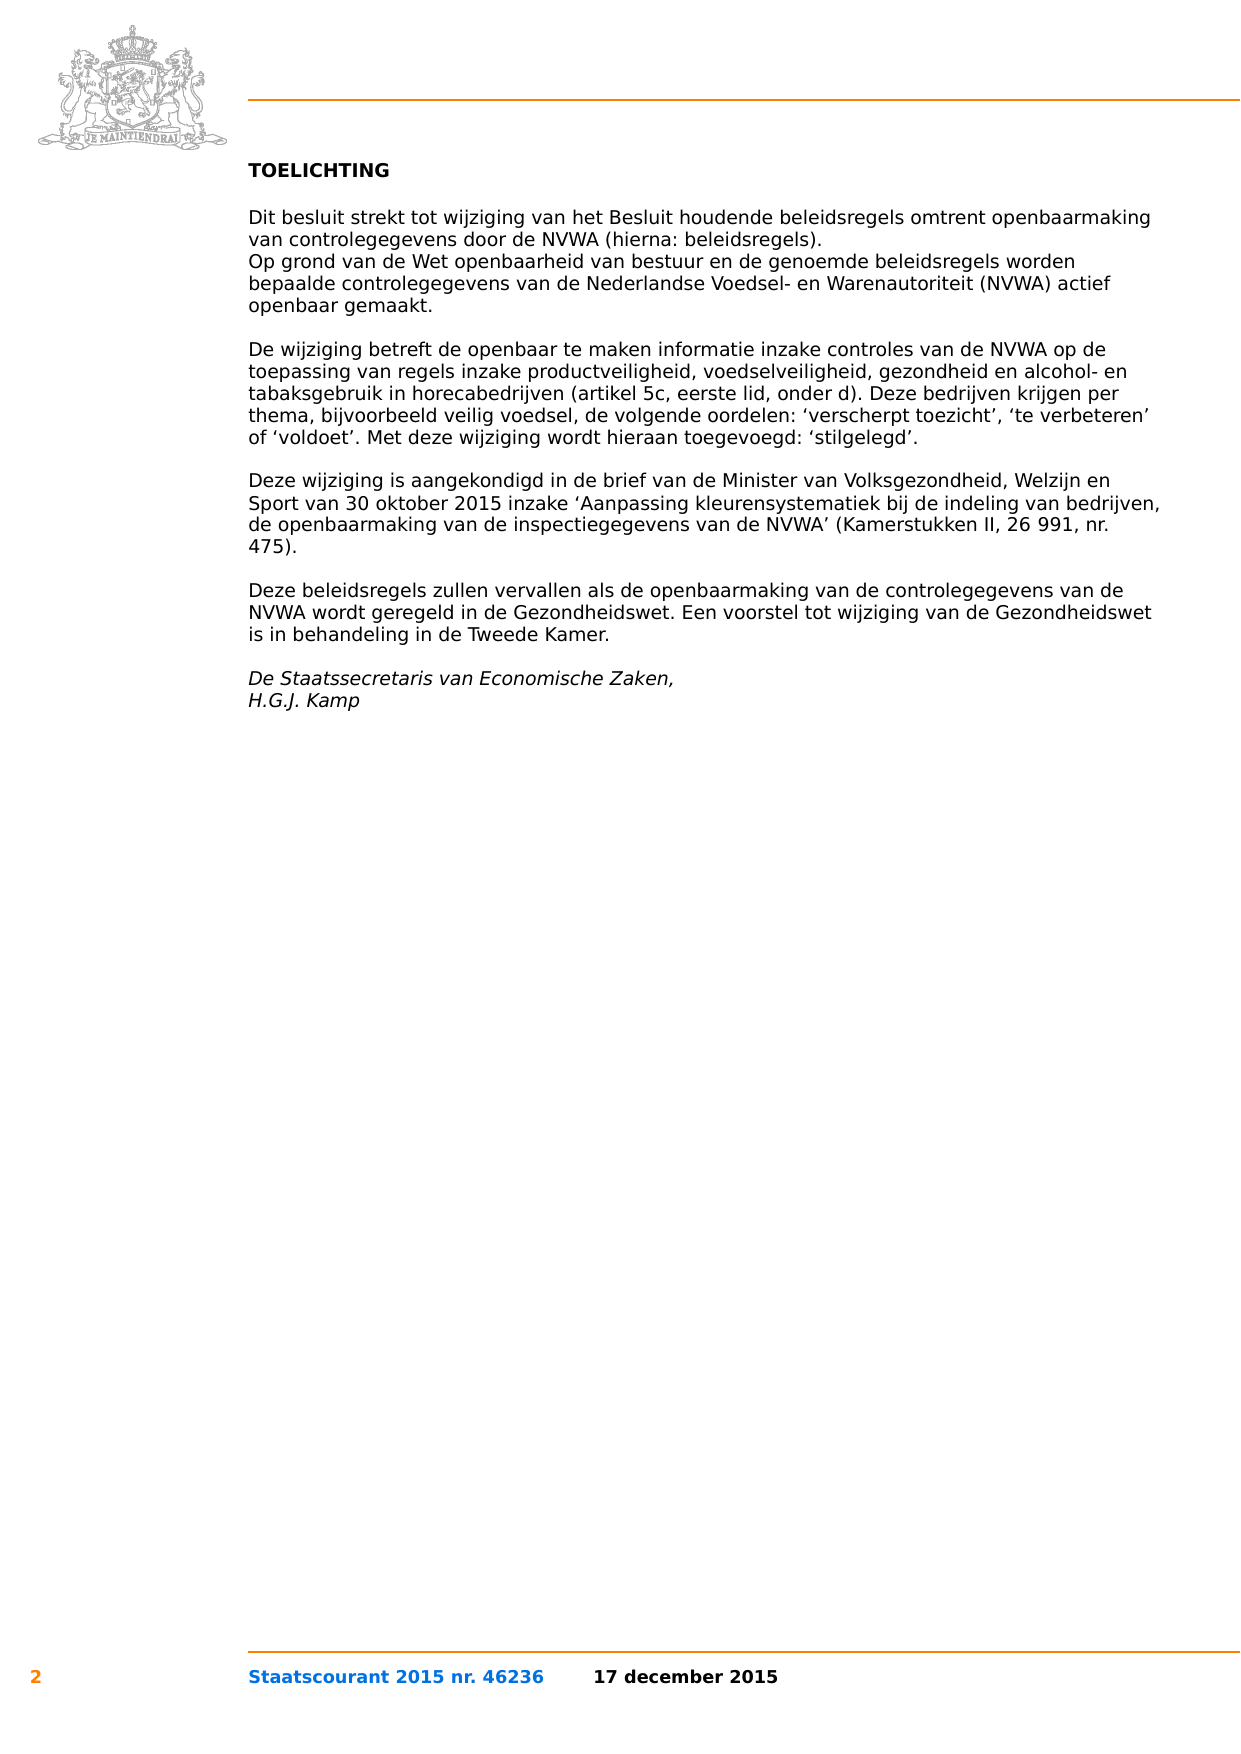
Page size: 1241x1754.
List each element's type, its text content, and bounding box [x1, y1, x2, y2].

text De wijziging betreft de openbaar te maken informatie inzake controles van de NVWA op de toepassing van regels inzake productveiligheid, voedselveiligheid, gezondheid en alcohol- en tabaksgebruik in horecabedrijven (artikel 5c, eerste lid, onder d). Deze bedrijven krijgen per thema, bijvoorbeeld veilig voedsel, de volgende oordelen: ‘verscherpt toezicht’, ‘te verbeteren’ of ‘voldoet’. Met deze wijziging wordt hieraan toegevoegd: ‘stilgelegd’. [248, 339, 1163, 448]
text Deze beleidsregels zullen vervallen als de openbaarmaking van de controlegegevens van de NVWA wordt geregeld in de Gezondheidswet. Een voorstel tot wijziging van de Gezondheidswet is in behandeling in de Tweede Kamer. [248, 580, 1163, 646]
picture [38, 25, 227, 150]
text Deze wijziging is aangekondigd in de brief van de Minister van Volksgezondheid, Welzijn en Sport van 30 oktober 2015 inzake ‘Aanpassing kleurensystematiek bij de indeling van bedrijven, de openbaarmaking van de inspectiegegevens van de NVWA’ (Kamerstukken II, 26 991, nr. 475). [248, 470, 1163, 558]
text De Staatssecretaris van Economische Zaken, H.G.J. Kamp [248, 668, 1163, 712]
text Op grond van de Wet openbaarheid van bestuur en de genoemde beleidsregels worden bepaalde controlegegevens van de Nederlandse Voedsel- en Warenautoriteit (NVWA) actief openbaar gemaakt. [248, 251, 1163, 317]
text Dit besluit strekt tot wijziging van het Besluit houdende beleidsregels omtrent openbaarmaking van controlegegevens door de NVWA (hierna: beleidsregels). [248, 207, 1163, 251]
subtitle TOELICHTING [248, 160, 1163, 182]
